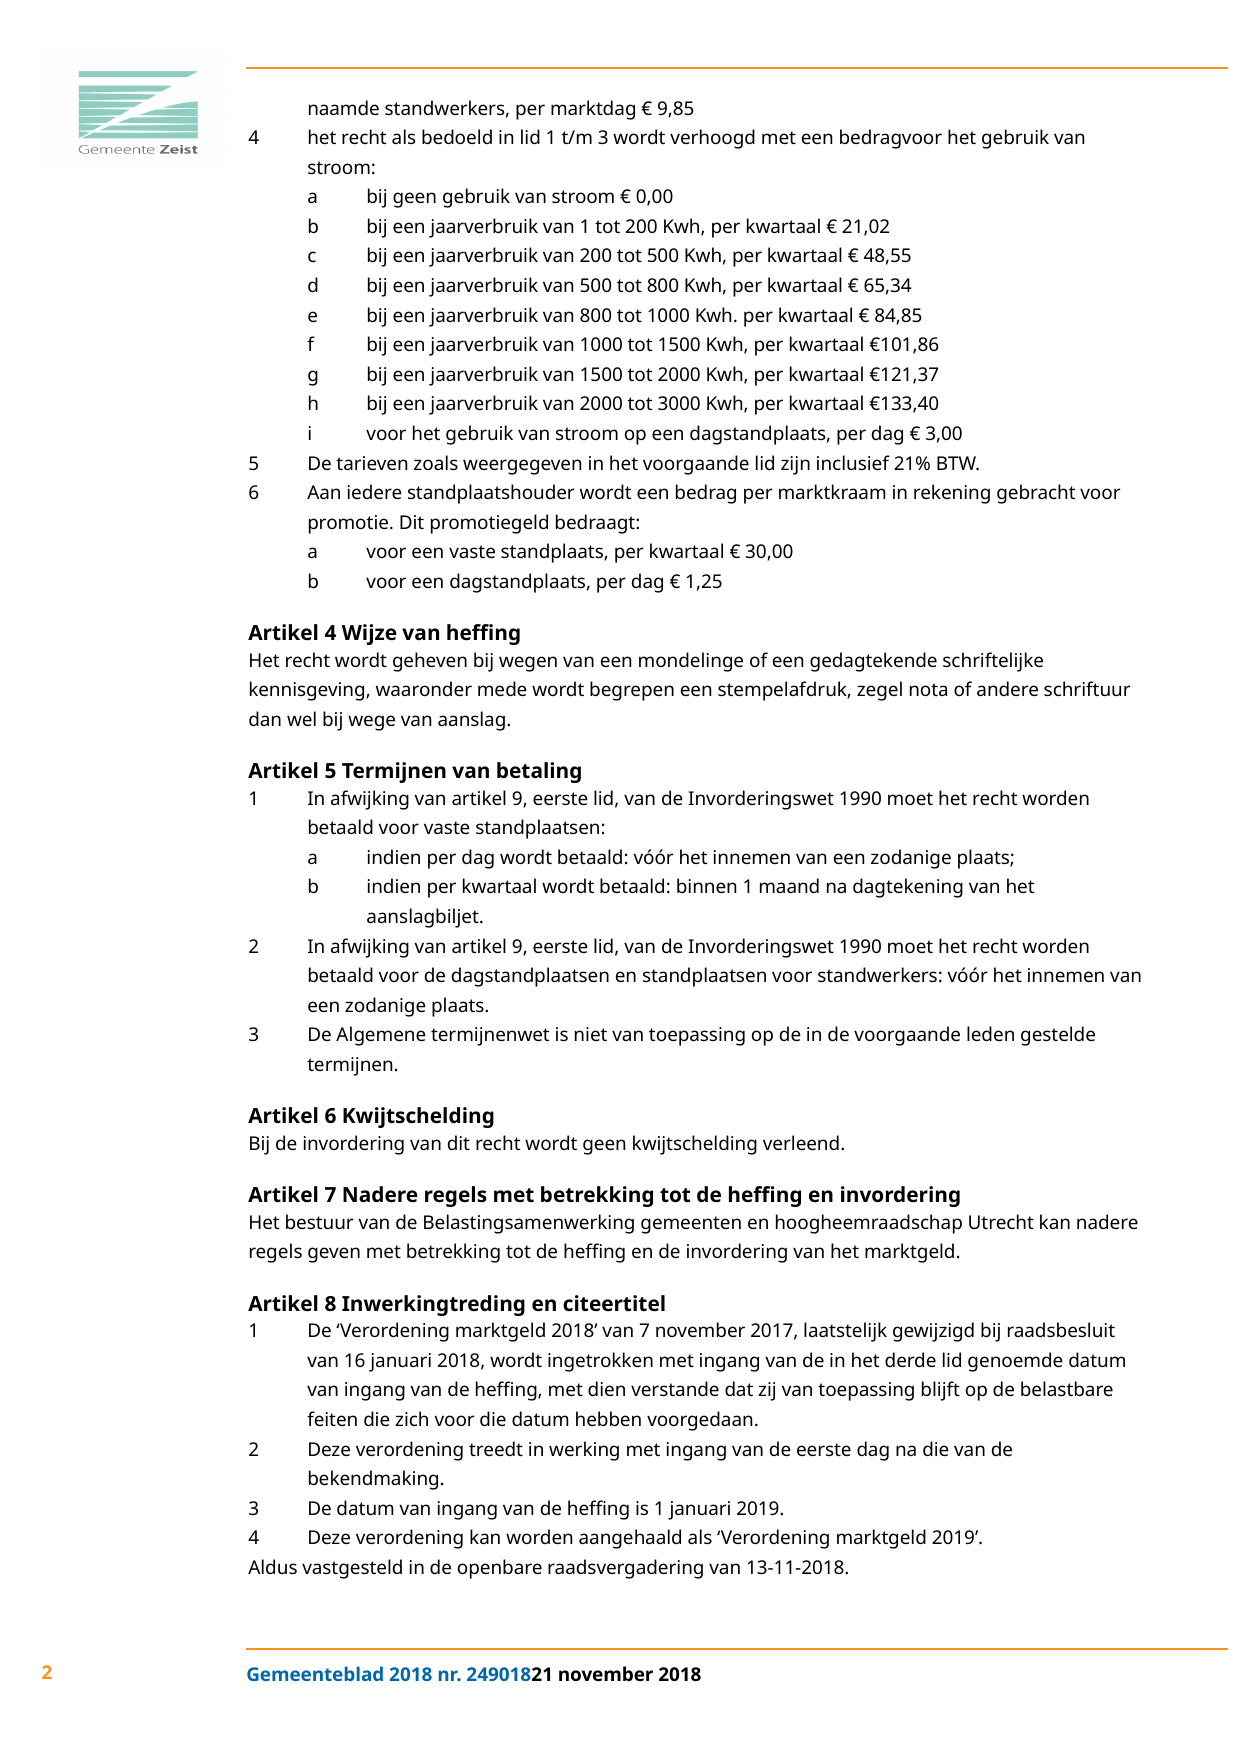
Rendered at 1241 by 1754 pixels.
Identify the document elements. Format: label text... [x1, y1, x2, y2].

list bij een jaarverbruik van 1500 tot 2000 Kwh, per kwartaal €121,37 [307, 361, 1152, 387]
text Bij de invordering van dit recht wordt geen kwijtschelding verleend. [248, 1130, 1152, 1156]
text Artikel 8 Inwerkingtreding en citeertitel [248, 1289, 1152, 1317]
list bij een jaarverbruik van 200 tot 500 Kwh, per kwartaal € 48,55 [307, 243, 1152, 268]
text Artikel 5 Termijnen van betaling [248, 757, 1152, 785]
list naamde standwerkers, per marktdag € 9,85 [248, 95, 1152, 121]
list De ‘Verordening marktgeld 2018’ van 7 november 2017, laatstelijk gewijzigd bij raadsbesluit van 16 januari 2018, wordt ingetrokken met ingang van de in het derde lid genoemde datum van ingang van de heffing, met dien verstande dat zij van toepassing blijft op de belastbare feiten die zich voor die datum hebben voorgedaan. [248, 1317, 1152, 1432]
list bij een jaarverbruik van 2000 tot 3000 Kwh, per kwartaal €133,40 [307, 391, 1152, 416]
list Deze verordening treedt in werking met ingang van de eerste dag na die van de bekendmaking. [248, 1436, 1152, 1491]
text Artikel 6 Kwijtschelding [248, 1102, 1152, 1130]
list Deze verordening kan worden aangehaald als ‘Verordening marktgeld 2019’. [248, 1524, 1152, 1550]
list bij geen gebruik van stroom € 0,00 [307, 183, 1152, 209]
list bij een jaarverbruik van 1 tot 200 Kwh, per kwartaal € 21,02 [307, 213, 1152, 239]
list bij een jaarverbruik van 800 tot 1000 Kwh. per kwartaal € 84,85 [307, 302, 1152, 328]
list bij een jaarverbruik van 500 tot 800 Kwh, per kwartaal € 65,34 [307, 272, 1152, 298]
list voor een vaste standplaats, per kwartaal € 30,00 [307, 538, 1152, 564]
text Het bestuur van de Belastingsamenwerking gemeenten en hoogheemraadschap Utrecht kan nadere regels geven met betrekking tot de heffing en de invordering van het marktgeld. [248, 1209, 1152, 1264]
list De tarieven zoals weergegeven in het voorgaande lid zijn inclusief 21% BTW. [248, 450, 1152, 476]
list indien per dag wordt betaald: vóór het innemen van een zodanige plaats; [307, 844, 1152, 870]
list bij een jaarverbruik van 1000 tot 1500 Kwh, per kwartaal €101,86 [307, 331, 1152, 357]
text Artikel 7 Nadere regels met betrekking tot de heffing en invordering [248, 1181, 1152, 1209]
list In afwijking van artikel 9, eerste lid, van de Invorderingswet 1990 moet het recht worden betaald voor de dagstandplaatsen en standplaatsen voor standwerkers: vóór het innemen van een zodanige plaats. [248, 933, 1152, 1018]
text Het recht wordt geheven bij wegen van een mondelinge of een gedagtekende schriftelijke kennisgeving, waaronder mede wordt begrepen een stempelafdruk, zegel nota of andere schriftuur dan wel bij wege van aanslag. [248, 647, 1152, 732]
list In afwijking van artikel 9, eerste lid, van de Invorderingswet 1990 moet het recht worden betaald voor vaste standplaatsen: [248, 785, 1152, 840]
list indien per kwartaal wordt betaald: binnen 1 maand na dagtekening van het aanslagbiljet. [307, 874, 1152, 929]
picture [41, 47, 231, 172]
list De Algemene termijnenwet is niet van toepassing op de in de voorgaande leden gestelde termijnen. [248, 1022, 1152, 1077]
list De datum van ingang van de heffing is 1 januari 2019. [248, 1495, 1152, 1521]
list voor het gebruik van stroom op een dagstandplaats, per dag € 3,00 [307, 420, 1152, 446]
text Aldus vastgesteld in de openbare raadsvergadering van 13-11-2018. [248, 1554, 1152, 1580]
list voor een dagstandplaats, per dag € 1,25 [307, 568, 1152, 594]
list het recht als bedoeld in lid 1 t/m 3 wordt verhoogd met een bedragvoor het gebruik van stroom: [248, 124, 1152, 180]
text Artikel 4 Wijze van heffing [248, 618, 1152, 647]
list Aan iedere standplaatshouder wordt een bedrag per marktkraam in rekening gebracht voor promotie. Dit promotiegeld bedraagt: [248, 479, 1152, 535]
